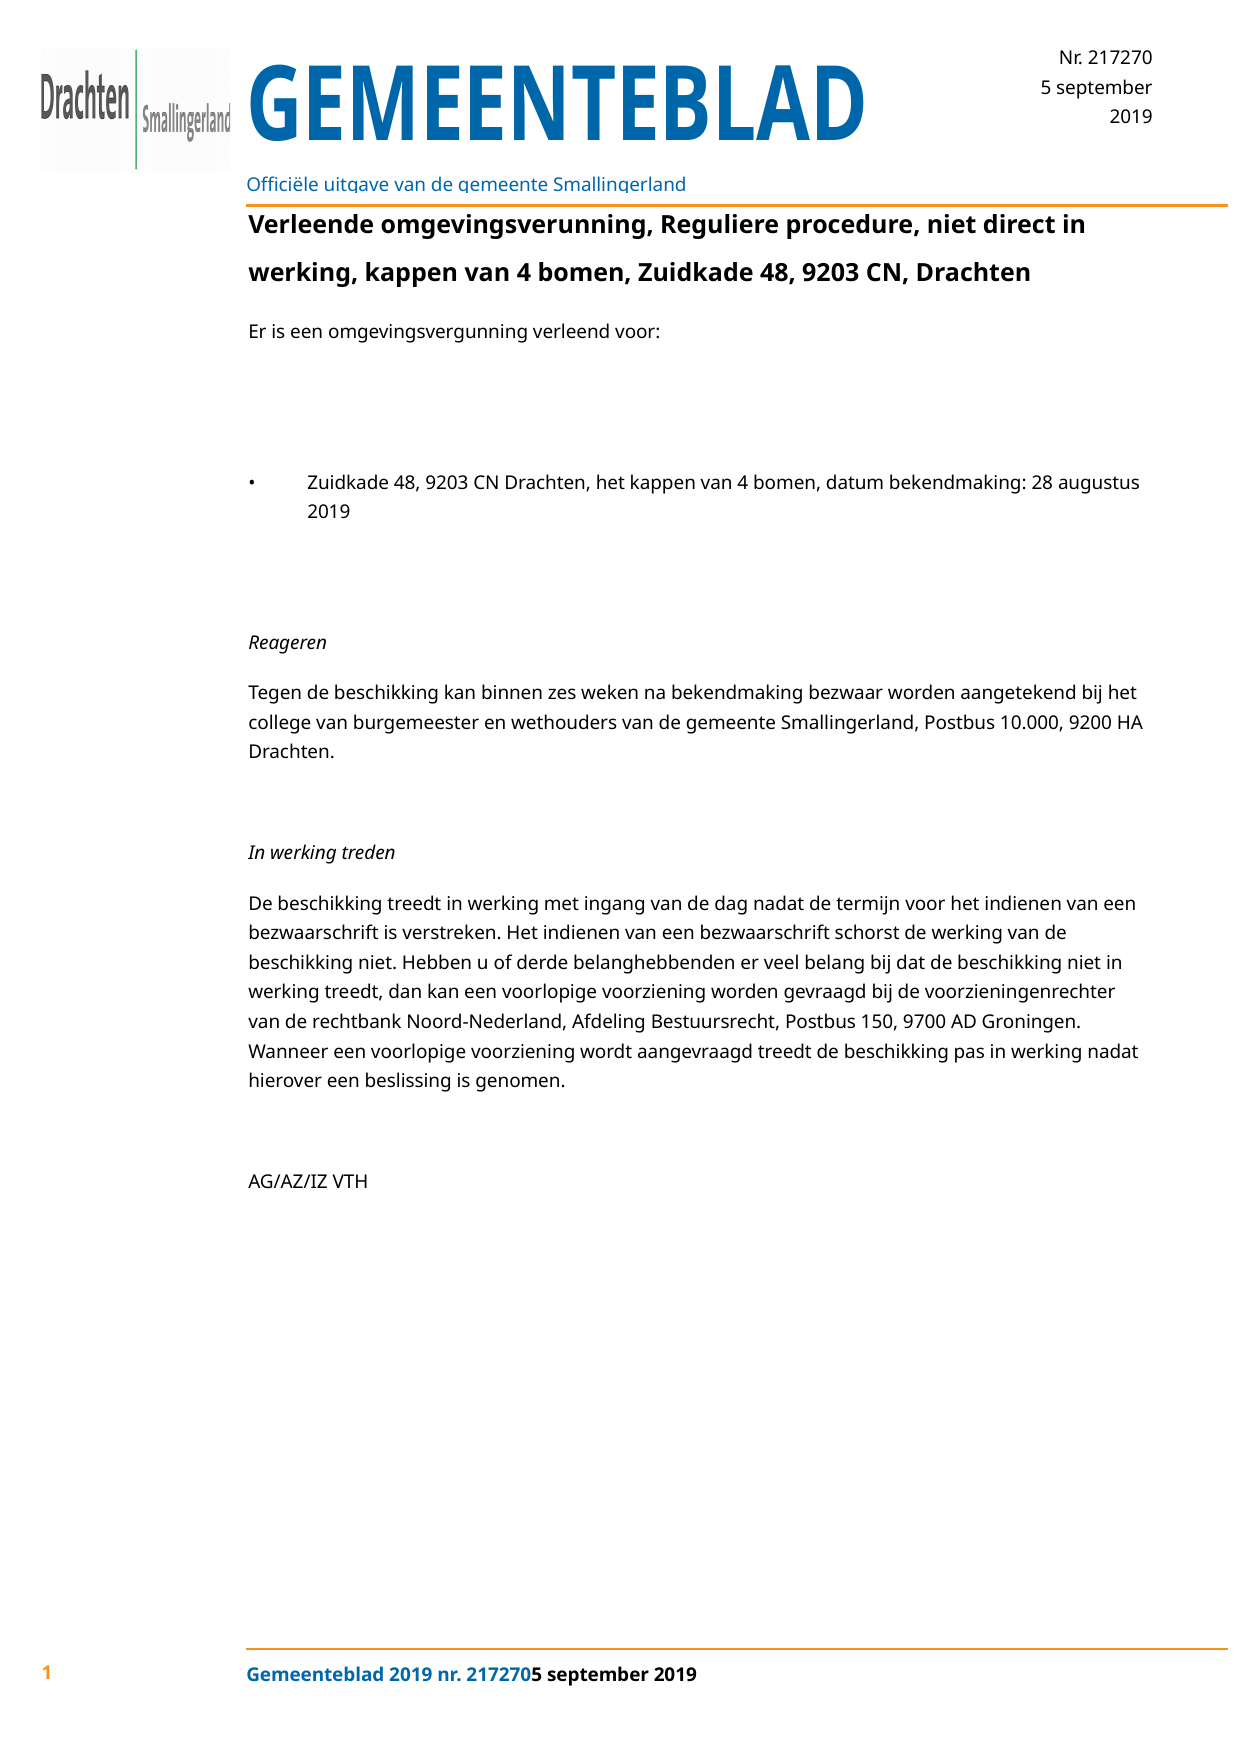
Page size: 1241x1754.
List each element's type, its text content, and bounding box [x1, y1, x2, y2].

text AG/AZ/IZ VTH [248, 1168, 1152, 1194]
text Reageren [248, 629, 1152, 655]
text In werking treden [248, 839, 1152, 865]
text Tegen de beschikking kan binnen zes weken na bekendmaking bezwaar worden aangetekend bij het college van burgemeester en wethouders van de gemeente Smallingerland, Postbus 10.000, 9200 HA Drachten. [248, 679, 1152, 764]
text De beschikking treedt in werking met ingang van de dag nadat de termijn voor het indienen van een bezwaarschrift is verstreken. Het indienen van een bezwaarschrift schorst de werking van de beschikking niet. Hebben u of derde belanghebbenden er veel belang bij dat de beschikking niet in werking treedt, dan kan een voorlopige voorziening worden gevraagd bij de voorzieningenrechter van de rechtbank Noord-Nederland, Afdeling Bestuursrecht, Postbus 150, 9700 AD Groningen. Wanneer een voorlopige voorziening wordt aangevraagd treedt de beschikking pas in werking nadat hierover een beslissing is genomen. [248, 890, 1152, 1093]
picture [41, 47, 231, 172]
list Zuidkade 48, 9203 CN Drachten, het kappen van 4 bomen, datum bekendmaking: 28 augustus 2019 [248, 469, 1152, 524]
text Er is een omgevingsvergunning verleend voor: [248, 318, 1152, 344]
text Verleende omgevingsverunning, Reguliere procedure, niet direct in werking, kappen van 4 bomen, Zuidkade 48, 9203 CN, Drachten [248, 207, 1152, 288]
